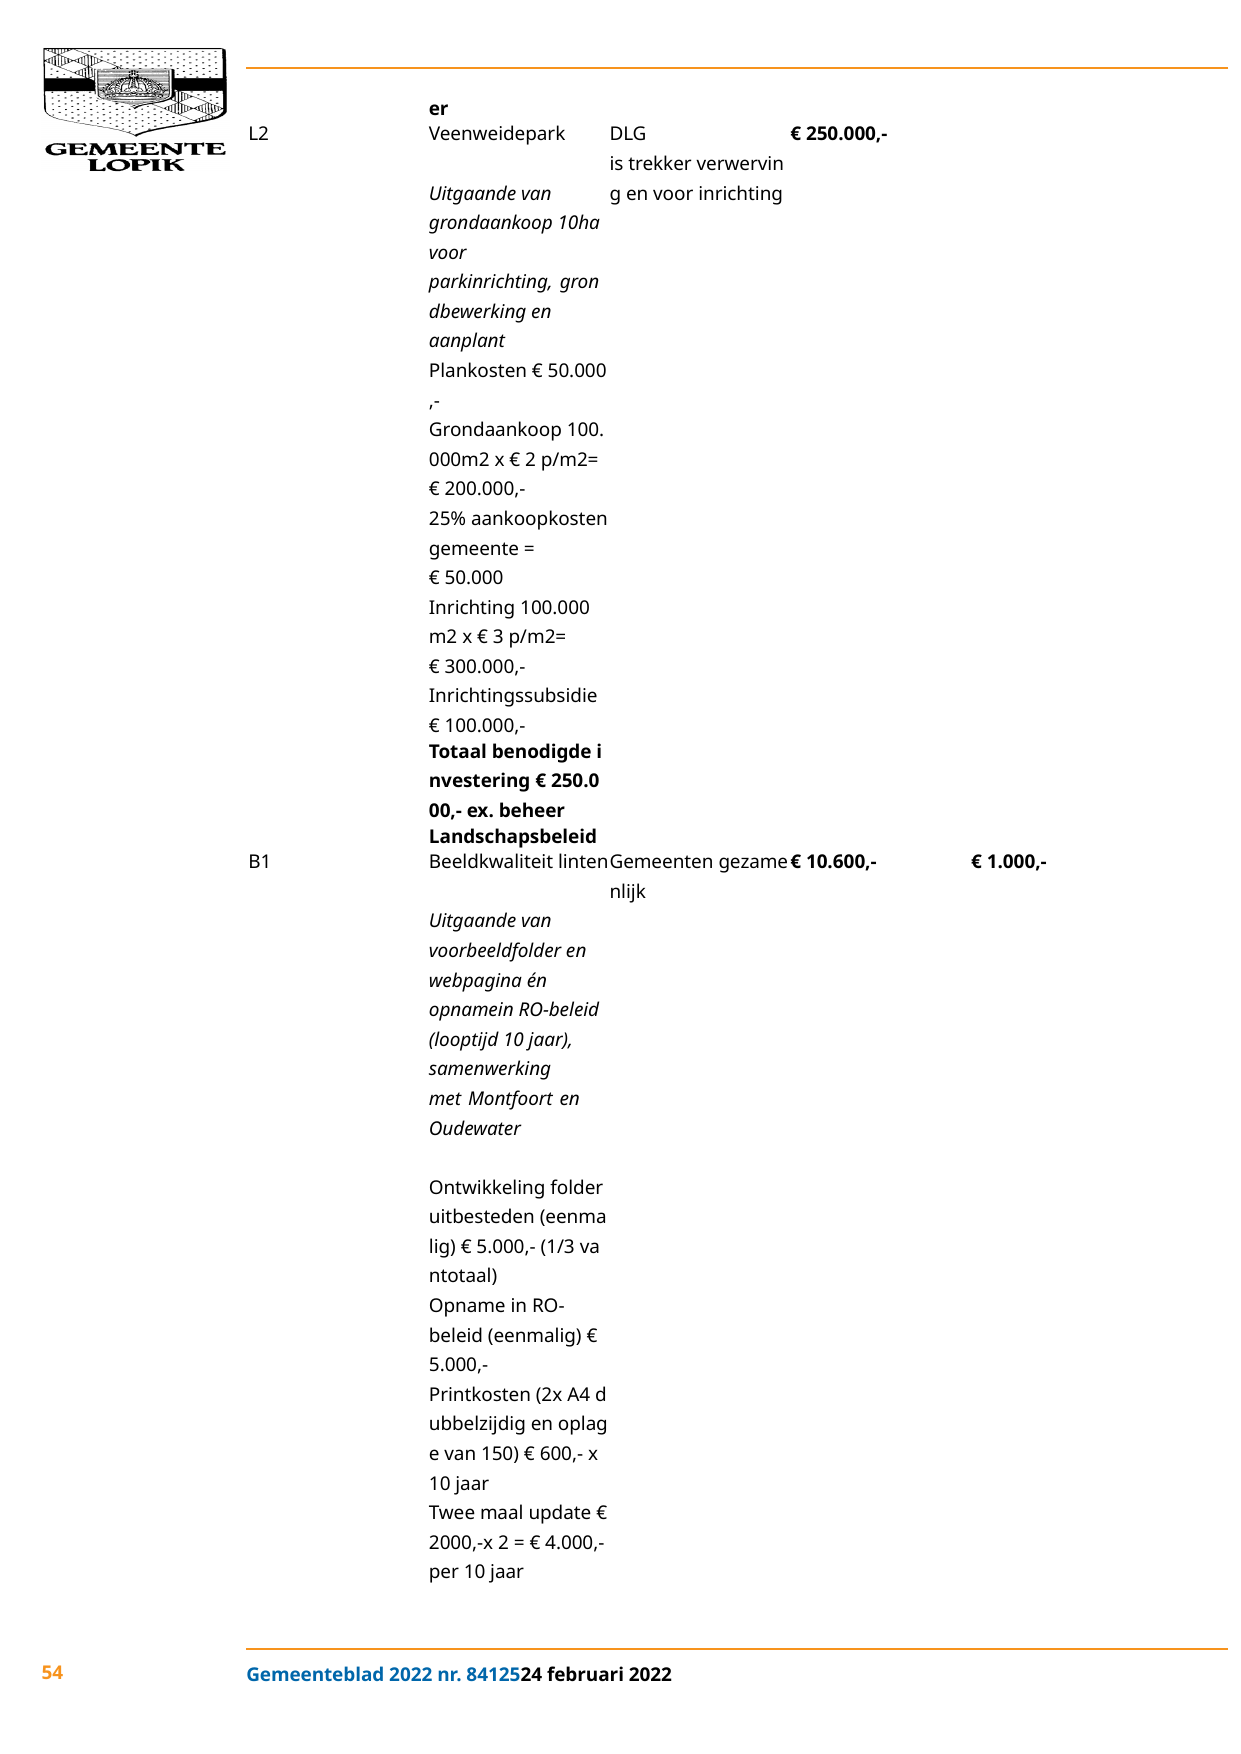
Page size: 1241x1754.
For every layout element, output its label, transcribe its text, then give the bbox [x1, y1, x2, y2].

table_cell [609, 95, 790, 121]
table_cell [248, 738, 429, 823]
table_cell B1 [248, 849, 429, 1584]
table_cell € 10.600,- [790, 849, 971, 1584]
table_cell er [429, 95, 609, 121]
table_cell [790, 738, 971, 823]
table_cell € 1.000,- [971, 849, 1152, 1584]
table_cell € 250.000,- [790, 121, 971, 738]
table_cell Veenweidepark Uitgaande van grondaankoop 10ha voor parkinrichting, grondbewerking en aanplant Plankosten € 50.000,- Grondaankoop 100.000m2 x € 2 p/m2= € 200.000,- 25% aankoopkosten gemeente = € 50.000 Inrichting 100.000 m2 x € 3 p/m2= € 300.000,- Inrichtingssubsidie € 100.000,- [429, 121, 609, 738]
picture [41, 47, 231, 172]
table_cell Totaal benodigde investering € 250.000,- ex. beheer [429, 738, 609, 823]
table_cell Gemeenten gezamenlijk [609, 849, 790, 1584]
table_cell Beeldkwaliteit linten Uitgaande van voorbeeldfolder en webpagina én opnamein RO-beleid (looptijd 10 jaar), samenwerking met Montfoort en Oudewater Ontwikkeling folder uitbesteden (eenmalig) € 5.000,- (1/3 vantotaal) Opname in RO-beleid (eenmalig) € 5.000,- Printkosten (2x A4 dubbelzijdig en oplage van 150) € 600,- x 10 jaar Twee maal update € 2000,-x 2 = € 4.000,- per 10 jaar [429, 849, 609, 1584]
table_cell [248, 823, 429, 848]
table_cell L2 [248, 121, 429, 738]
table_cell [790, 95, 971, 121]
table_cell [971, 121, 1152, 823]
table_cell Landschapsbeleid [429, 823, 1152, 848]
table_cell [971, 95, 1152, 121]
table_cell [609, 738, 790, 823]
table_cell [248, 95, 429, 121]
table_cell DLG is trekker verwerving en voor inrichting [609, 121, 790, 738]
